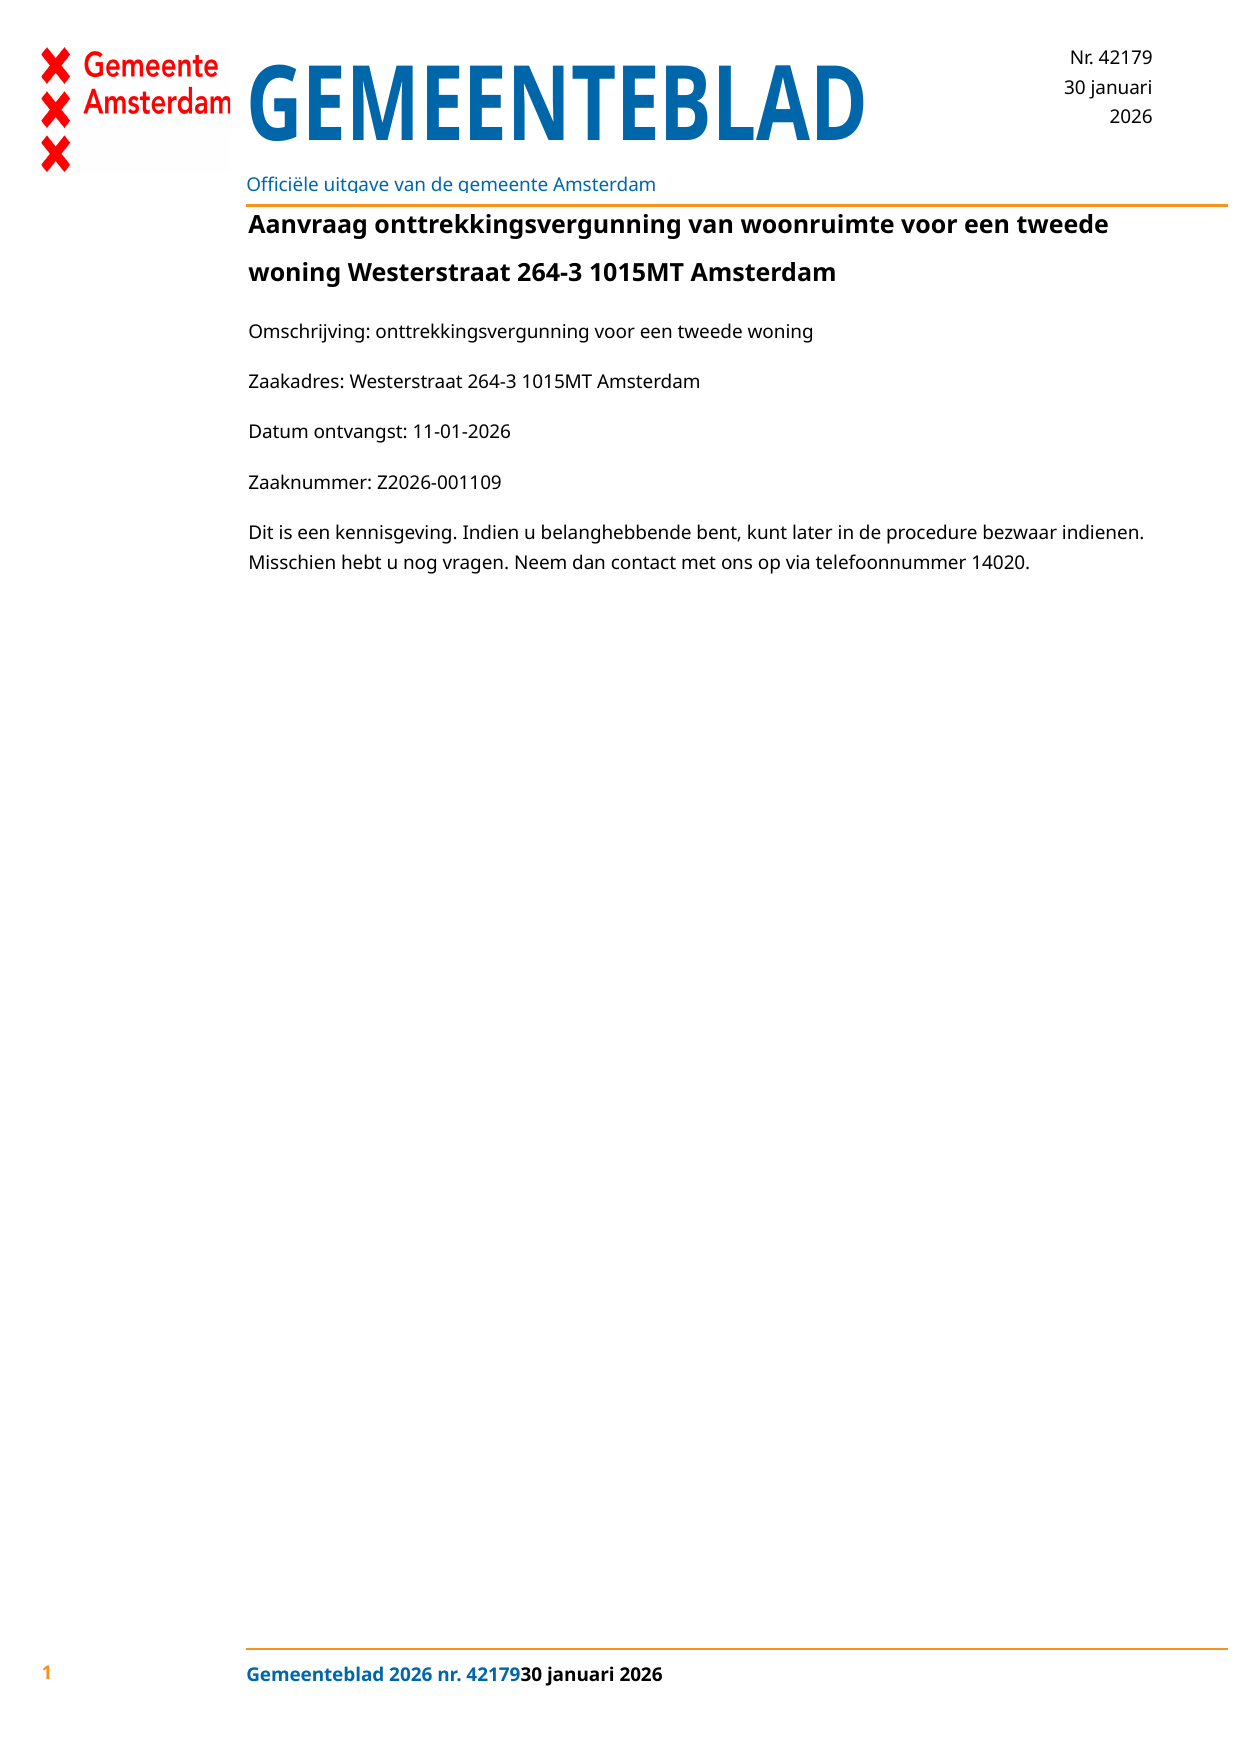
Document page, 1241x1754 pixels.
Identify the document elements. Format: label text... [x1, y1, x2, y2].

text Dit is een kennisgeving. Indien u belanghebbende bent, kunt later in de procedure bezwaar indienen. Misschien hebt u nog vragen. Neem dan contact met ons op via telefoonnummer 14020. [248, 519, 1152, 575]
text Zaakadres: Westerstraat 264-3 1015MT Amsterdam [248, 368, 1152, 394]
picture [41, 47, 231, 172]
text Datum ontvangst: 11-01-2026 [248, 419, 1152, 444]
text Aanvraag onttrekkingsvergunning van woonruimte voor een tweede woning Westerstraat 264-3 1015MT Amsterdam [248, 207, 1152, 288]
text Omschrijving: onttrekkingsvergunning voor een tweede woning [248, 318, 1152, 344]
text Zaaknummer: Z2026-001109 [248, 469, 1152, 495]
